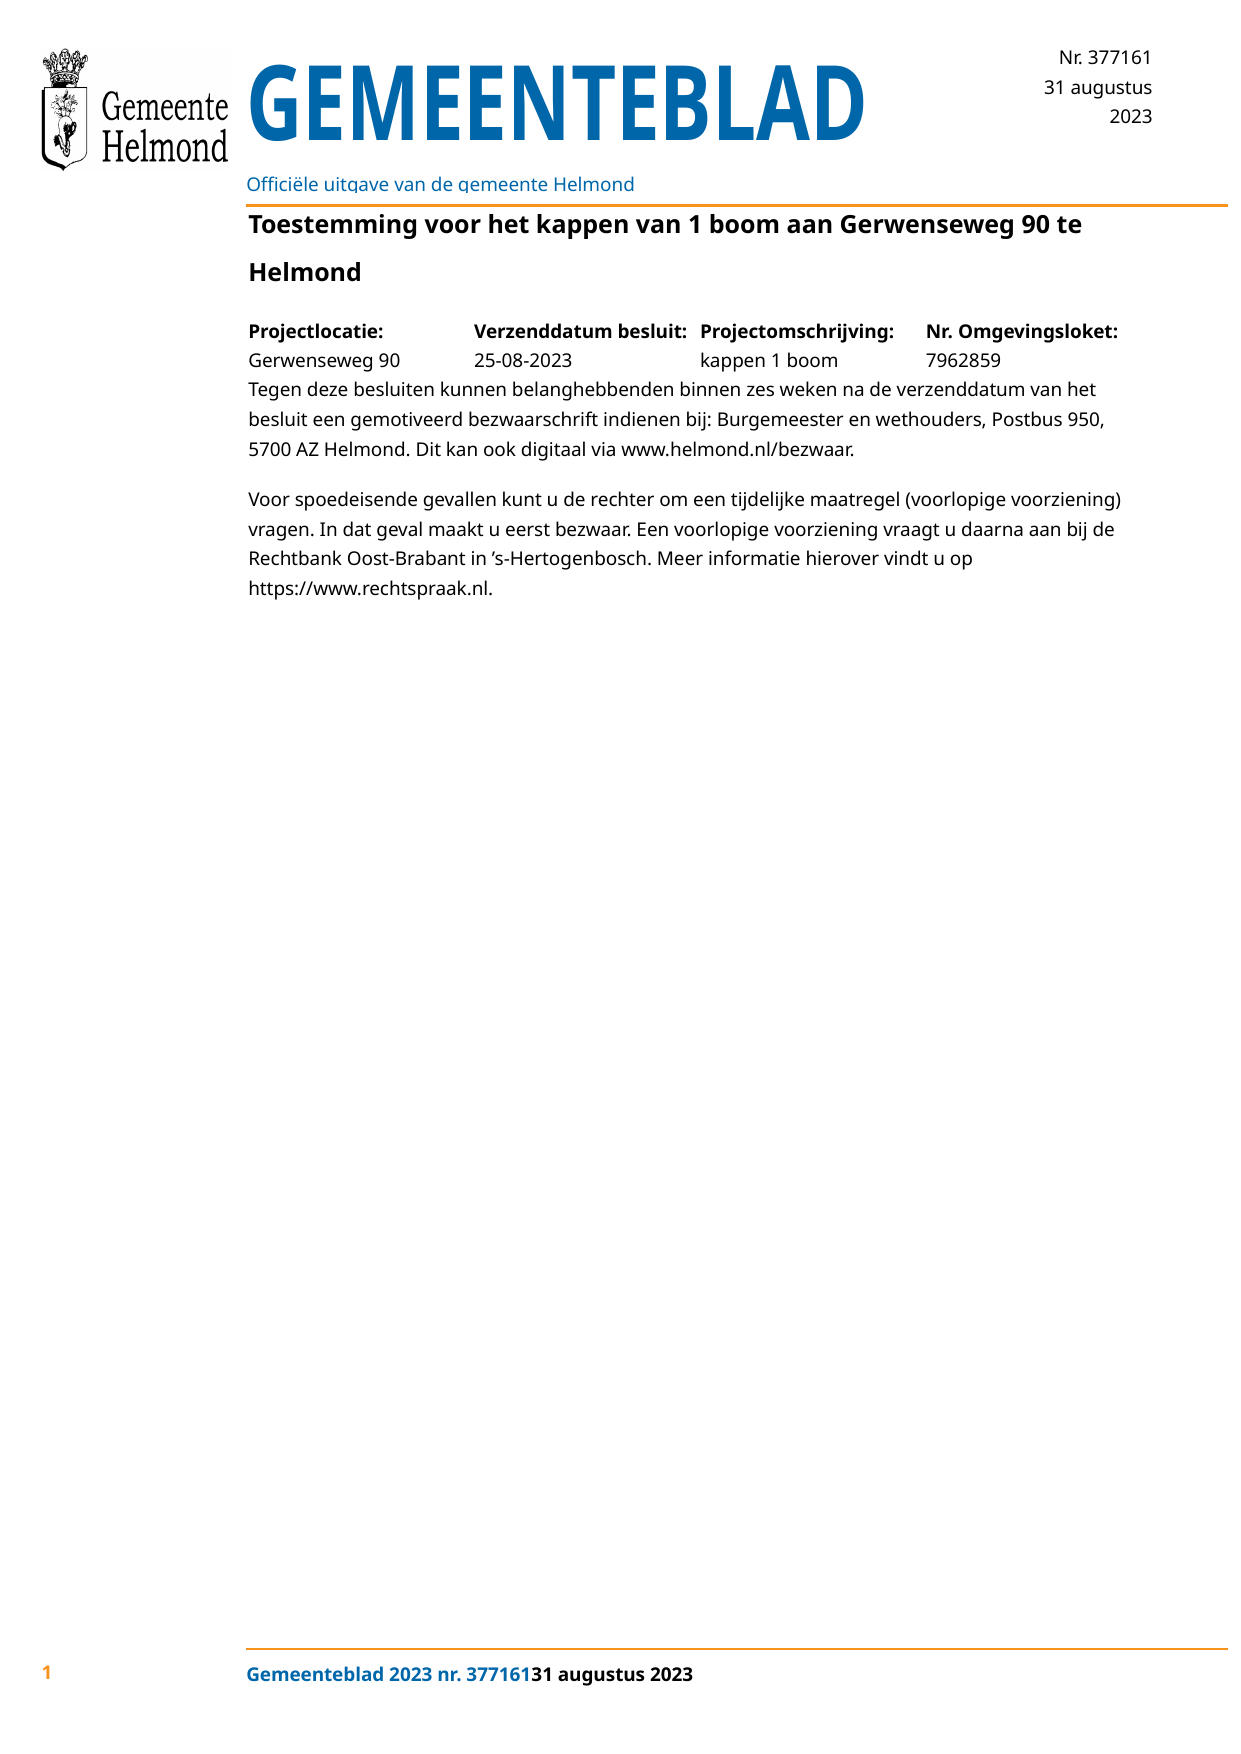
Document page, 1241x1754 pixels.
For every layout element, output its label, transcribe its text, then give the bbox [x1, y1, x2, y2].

text Toestemming voor het kappen van 1 boom aan Gerwenseweg 90 te Helmond [248, 207, 1152, 288]
picture [41, 47, 231, 172]
text Voor spoedeisende gevallen kunt u de rechter om een tijdelijke maatregel (voorlopige voorziening) vragen. In dat geval maakt u eerst bezwaar. Een voorlopige voorziening vraagt u daarna aan bij de Rechtbank Oost-Brabant in ’s-Hertogenbosch. Meer informatie hierover vindt u op https://www.rechtspraak.nl. [248, 486, 1152, 601]
table_header Projectlocatie: Gerwenseweg 90 [248, 318, 474, 373]
table_header Projectomschrijving: kappen 1 boom [700, 318, 926, 373]
table_header Nr. Omgevingsloket: 7962859 [926, 318, 1152, 373]
table_header Verzenddatum besluit: 25-08-2023 [474, 318, 700, 373]
text Tegen deze besluiten kunnen belanghebbenden binnen zes weken na de verzenddatum van het besluit een gemotiveerd bezwaarschrift indienen bij: Burgemeester en wethouders, Postbus 950, 5700 AZ Helmond. Dit kan ook digitaal via www.helmond.nl/bezwaar. [248, 377, 1152, 461]
